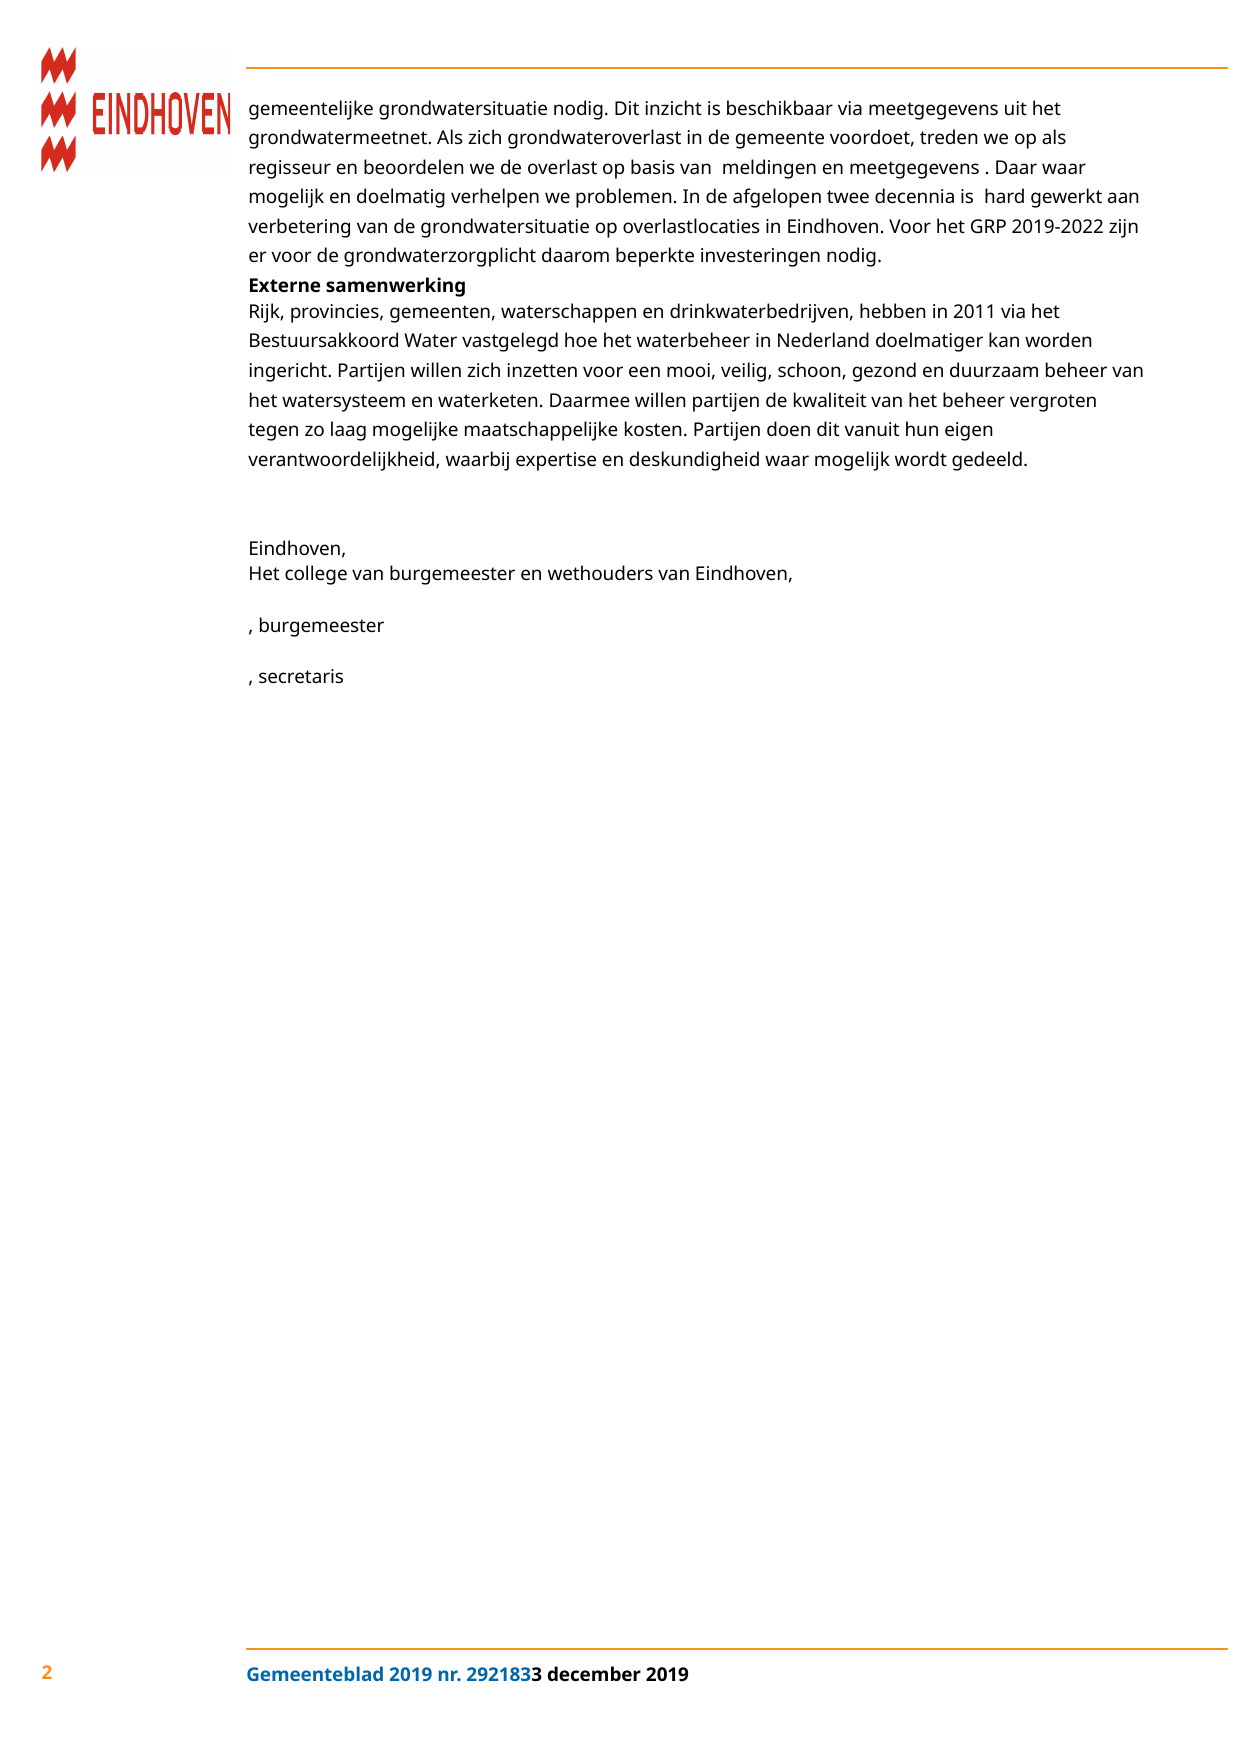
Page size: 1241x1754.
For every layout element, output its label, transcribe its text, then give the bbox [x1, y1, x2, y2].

text , burgemeester [248, 612, 1152, 638]
text Externe samenwerking [248, 272, 1152, 298]
text gemeentelijke grondwatersituatie nodig. Dit inzicht is beschikbaar via meetgegevens uit het grondwatermeetnet. Als zich grondwateroverlast in de gemeente voordoet, treden we op als regisseur en beoordelen we de overlast op basis van meldingen en meetgegevens . Daar waar mogelijk en doelmatig verhelpen we problemen. In de afgelopen twee decennia is hard gewerkt aan verbetering van de grondwatersituatie op overlastlocaties in Eindhoven. Voor het GRP 2019-2022 zijn er voor de grondwaterzorgplicht daarom beperkte investeringen nodig. [248, 95, 1152, 268]
text , secretaris [248, 663, 1152, 689]
text Rijk, provincies, gemeenten, waterschappen en drinkwaterbedrijven, hebben in 2011 via het Bestuursakkoord Water vastgelegd hoe het waterbeheer in Nederland doelmatiger kan worden ingericht. Partijen willen zich inzetten voor een mooi, veilig, schoon, gezond en duurzaam beheer van het watersysteem en waterketen. Daarmee willen partijen de kwaliteit van het beheer vergroten tegen zo laag mogelijke maatschappelijke kosten. Partijen doen dit vanuit hun eigen verantwoordelijkheid, waarbij expertise en deskundigheid waar mogelijk wordt gedeeld. [248, 298, 1152, 472]
picture [41, 47, 231, 172]
text Eindhoven, [248, 535, 1152, 560]
text Het college van burgemeester en wethouders van Eindhoven, [248, 560, 1152, 586]
